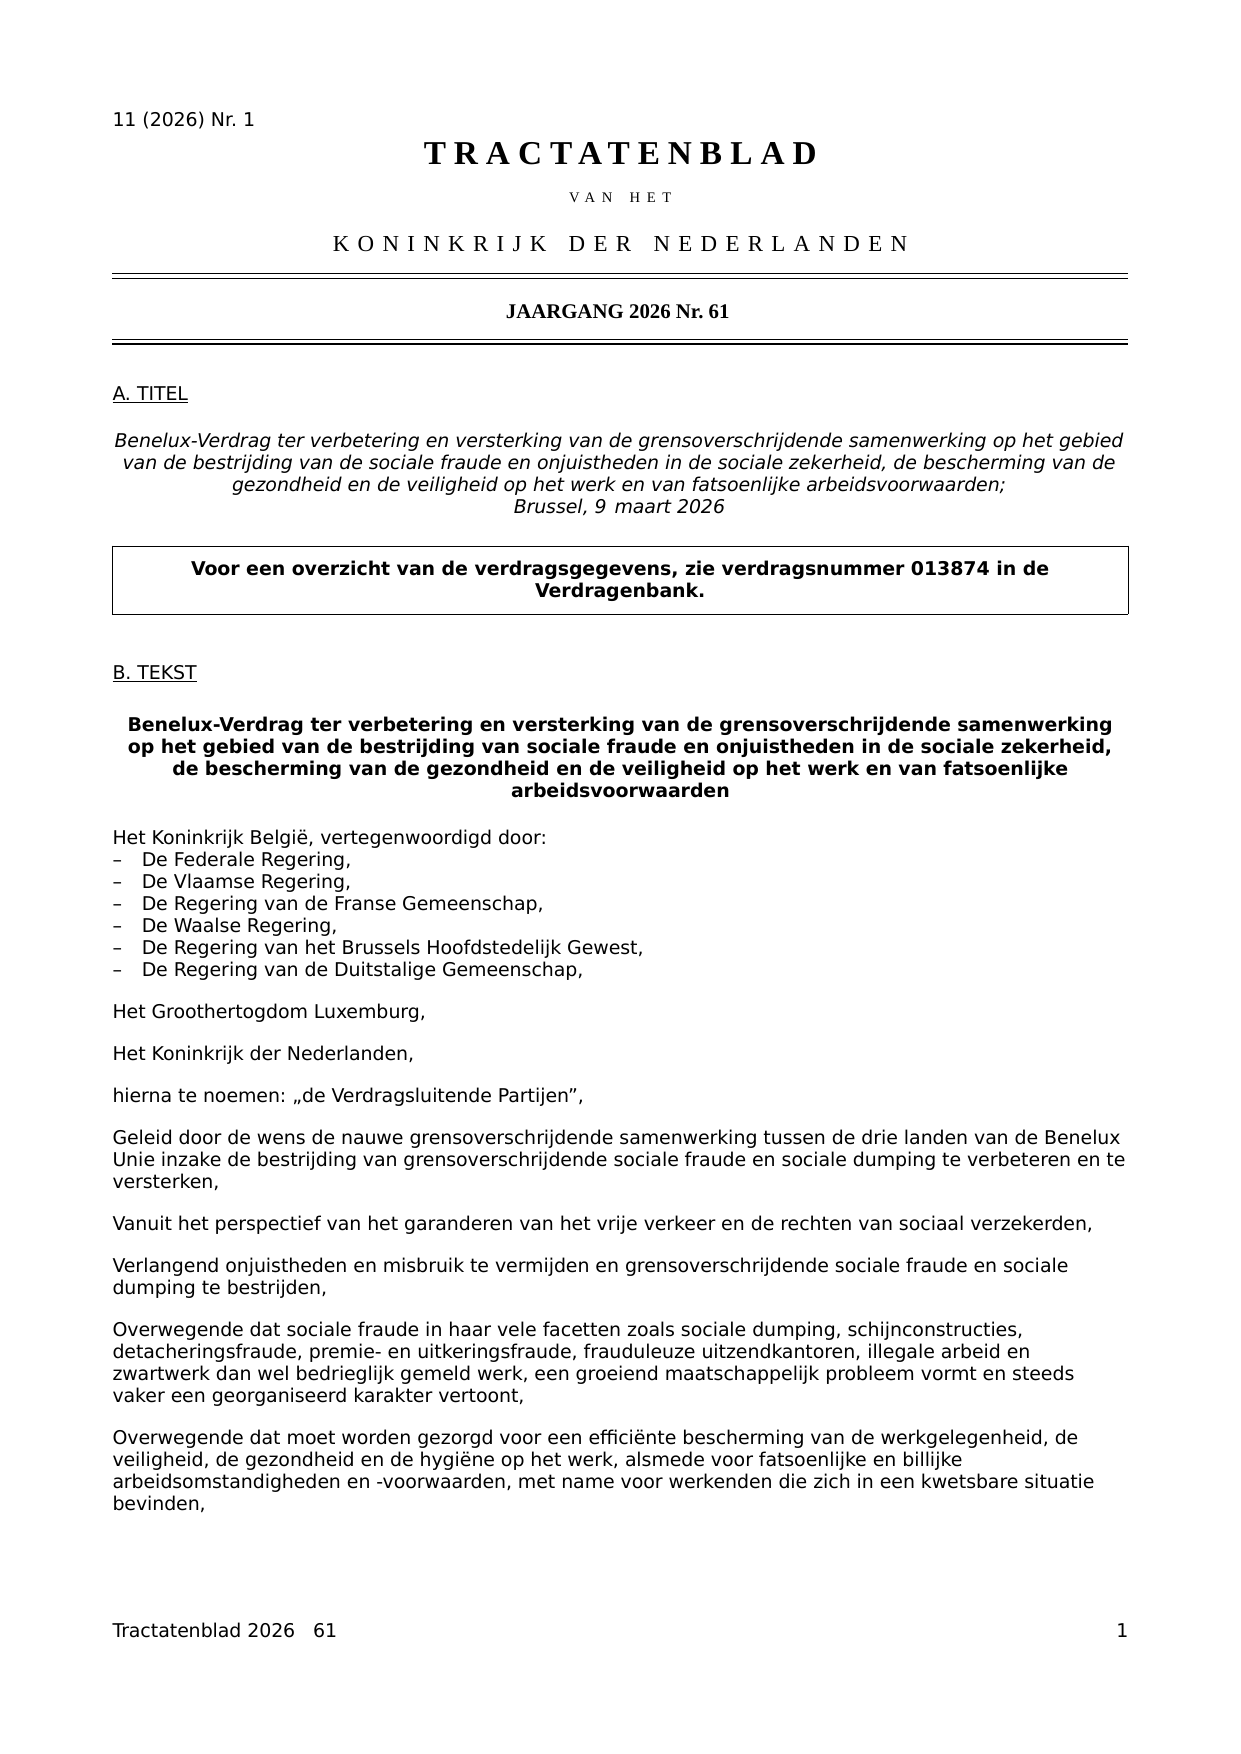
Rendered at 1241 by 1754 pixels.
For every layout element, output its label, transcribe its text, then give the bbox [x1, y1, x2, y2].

text Overwegende dat moet worden gezorgd voor een efficiënte bescherming van de werkgelegenheid, de veiligheid, de gezondheid en de hygiëne op het werk, alsmede voor fatsoenlijke en billijke arbeidsomstandigheden en -voorwaarden, met name voor werkenden die zich in een kwetsbare situatie bevinden, [112, 1427, 1128, 1514]
text Brussel, 9 maart 2026 [112, 496, 1128, 518]
text – De Federale Regering, [112, 849, 1128, 871]
text VAN HET [112, 189, 1128, 206]
text JAARGANG 2026 Nr. 61 [112, 299, 1128, 323]
text Verlangend onjuistheden en misbruik te vermijden en grensoverschrijdende sociale fraude en sociale dumping te bestrijden, [112, 1255, 1128, 1299]
text – De Regering van het Brussels Hoofdstedelijk Gewest, [112, 937, 1128, 959]
text Het Koninkrijk België, vertegenwoordigd door: [112, 827, 1128, 849]
text Benelux-Verdrag ter verbetering en versterking van de grensoverschrijdende samenwerking op het gebied van de bestrijding van de sociale fraude en onjuistheden in de sociale zekerheid, de bescherming van de gezondheid en de veiligheid op het werk en van fatsoenlijke arbeidsvoorwaarden; [112, 430, 1128, 496]
text Het Groothertogdom Luxemburg, [112, 1001, 1128, 1023]
text – De Regering van de Duitstalige Gemeenschap, [112, 959, 1128, 981]
text – De Regering van de Franse Gemeenschap, [112, 893, 1128, 915]
text Geleid door de wens de nauwe grensoverschrijdende samenwerking tussen de drie landen van de Benelux Unie inzake de bestrijding van grensoverschrijdende sociale fraude en sociale dumping te verbeteren en te versterken, [112, 1127, 1128, 1193]
subtitle B. TEKST [112, 662, 1128, 684]
subtitle Benelux-Verdrag ter verbetering en versterking van de grensoverschrijdende samenwerking op het gebied van de bestrijding van sociale fraude en onjuistheden in de sociale zekerheid, de bescherming van de gezondheid en de veiligheid op het werk en van fatsoenlijke arbeidsvoorwaarden [112, 714, 1128, 802]
text TRACTATENBLAD [112, 133, 1128, 172]
subtitle A. TITEL [112, 383, 1128, 405]
text hierna te noemen: „de Verdragsluitende Partijen”, [112, 1085, 1128, 1107]
text Vanuit het perspectief van het garanderen van het vrije verkeer en de rechten van sociaal verzekerden, [112, 1213, 1128, 1235]
text 11 (2026) Nr. 1 [112, 109, 1128, 131]
text – De Vlaamse Regering, [112, 871, 1128, 893]
text Overwegende dat sociale fraude in haar vele facetten zoals sociale dumping, schijnconstructies, detacheringsfraude, premie- en uitkeringsfraude, frauduleuze uitzendkantoren, illegale arbeid en zwartwerk dan wel bedrieglijk gemeld werk, een groeiend maatschappelijk probleem vormt en steeds vaker een georganiseerd karakter vertoont, [112, 1319, 1128, 1407]
text Het Koninkrijk der Nederlanden, [112, 1043, 1128, 1065]
text – De Waalse Regering, [112, 915, 1128, 937]
text KONINKRIJK DER NEDERLANDEN [112, 229, 1128, 256]
